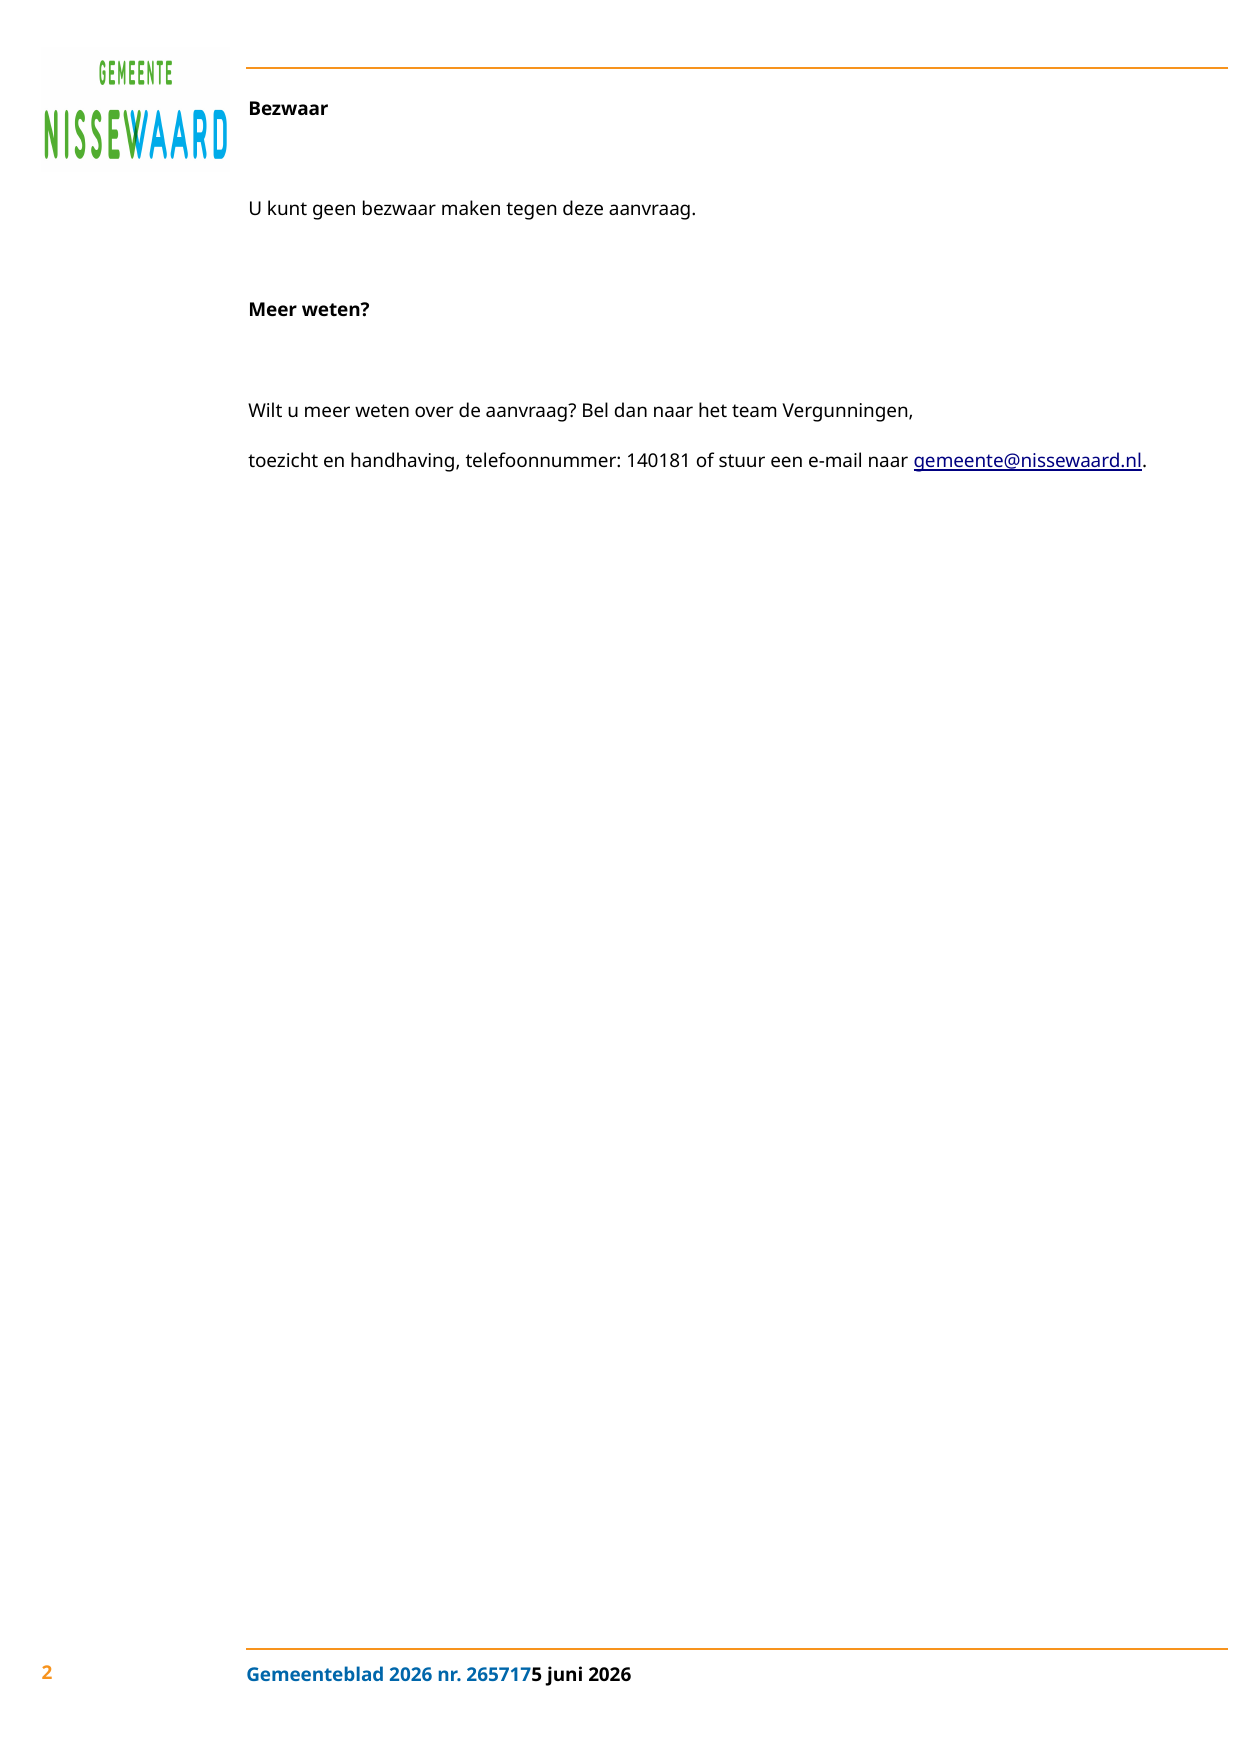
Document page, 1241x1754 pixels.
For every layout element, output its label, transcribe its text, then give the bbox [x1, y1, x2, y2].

text U kunt geen bezwaar maken tegen deze aanvraag. [248, 196, 1152, 221]
text Bezwaar [248, 95, 1152, 121]
text Wilt u meer weten over de aanvraag? Bel dan naar het team Vergunningen, [248, 397, 1152, 423]
picture [41, 47, 231, 172]
text Meer weten? [248, 296, 1152, 322]
text toezicht en handhaving, telefoonnummer: 140181 of stuur een e-mail naar gemeente@nissewaard.nl. [248, 448, 1152, 473]
